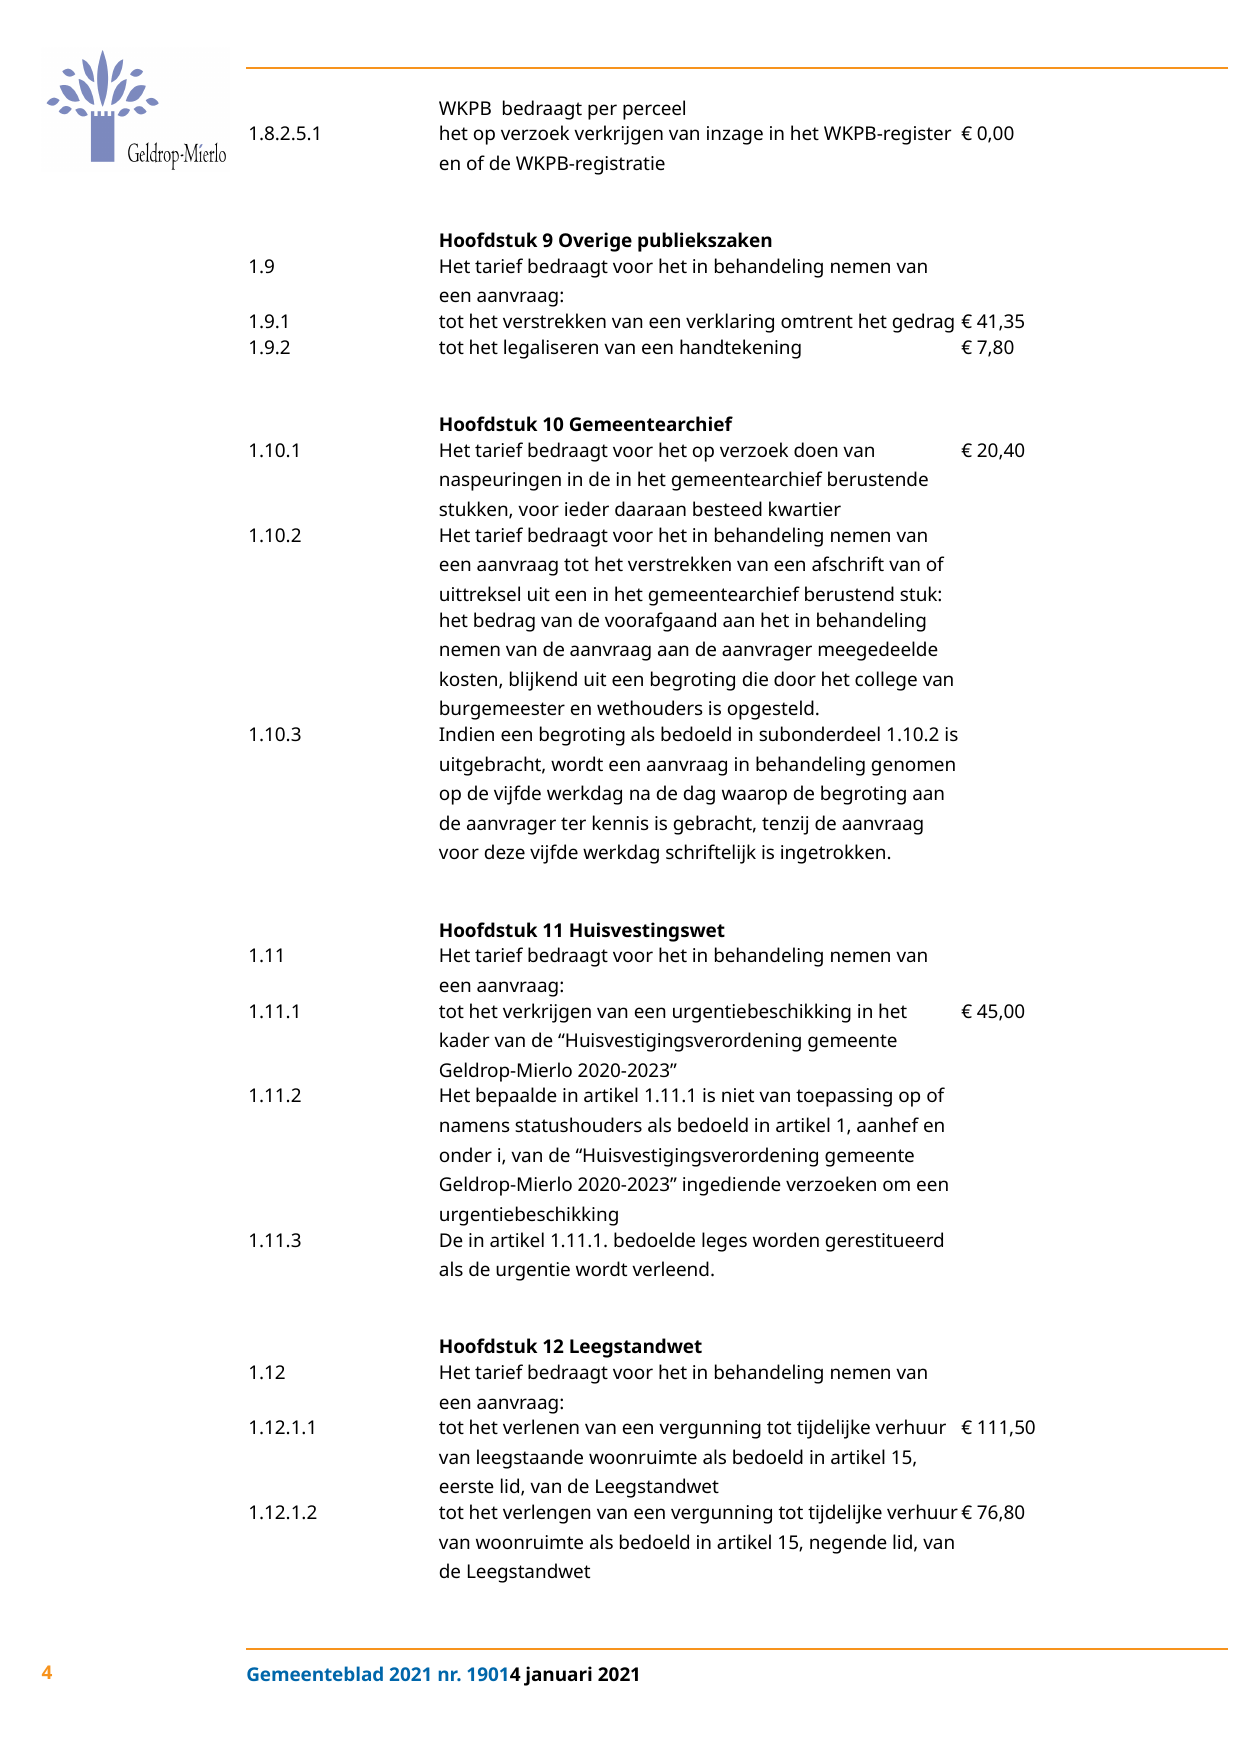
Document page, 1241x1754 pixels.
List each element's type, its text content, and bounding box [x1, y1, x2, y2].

table_cell [961, 1334, 1152, 1359]
table_cell Hoofdstuk 11 Huisvestingswet [439, 917, 961, 942]
table_cell [439, 386, 961, 411]
table_cell 1.12 [248, 1359, 439, 1414]
table_cell [439, 360, 961, 386]
table_cell 1.10.1 [248, 437, 439, 522]
table_cell Het tarief bedraagt voor het in behandeling nemen van een aanvraag: [439, 1359, 961, 1414]
table_cell 1.9 [248, 253, 439, 308]
table_cell tot het verlenen van een vergunning tot tijdelijke verhuur van leegstaande woonruimte als bedoeld in artikel 15, eerste lid, van de Leegstandwet [439, 1415, 961, 1499]
table_cell [961, 386, 1152, 411]
table_cell [961, 253, 1152, 308]
table_cell [961, 411, 1152, 437]
table_cell [248, 227, 439, 253]
table_cell € 41,35 [961, 308, 1152, 334]
table_cell 1.11 [248, 943, 439, 998]
table_cell Het tarief bedraagt voor het in behandeling nemen van een aanvraag: [439, 253, 961, 308]
table_cell Indien een begroting als bedoeld in subonderdeel 1.10.2 is uitgebracht, wordt een aanvraag in behandeling genomen op de vijfde werkdag na de dag waarop de begroting aan de aanvrager ter kennis is gebracht, tenzij de aanvraag voor deze vijfde werkdag schriftelijk is ingetrokken. [439, 721, 961, 865]
table_cell [961, 891, 1152, 917]
table_cell 1.9.2 [248, 334, 439, 360]
table_cell [248, 1282, 439, 1308]
table_cell Het bepaalde in artikel 1.11.1 is niet van toepassing op of namens statushouders als bedoeld in artikel 1, aanhef en onder i, van de “Huisvestigingsverordening gemeente Geldrop-Mierlo 2020-2023” ingediende verzoeken om een urgentiebeschikking [439, 1083, 961, 1227]
table_cell 1.9.1 [248, 308, 439, 334]
table_cell [961, 1282, 1152, 1308]
table_cell [961, 943, 1152, 998]
table_cell 1.12.1.2 [248, 1500, 439, 1584]
table_cell [439, 176, 961, 202]
table_cell [248, 411, 439, 437]
table_cell [439, 1282, 961, 1308]
table_cell [961, 227, 1152, 253]
table_cell 1.10.3 [248, 721, 439, 865]
table_cell [439, 865, 961, 891]
table_cell 1.11.2 [248, 1083, 439, 1227]
table_cell [248, 865, 439, 891]
table_cell [961, 865, 1152, 891]
table_cell € 76,80 [961, 1500, 1152, 1584]
table_cell [248, 202, 439, 227]
table_cell [961, 1308, 1152, 1333]
table_cell [248, 1584, 439, 1610]
table_cell WKPB bedraagt per perceel [439, 95, 961, 121]
table_cell [248, 386, 439, 411]
table_cell [961, 202, 1152, 227]
table_cell € 111,50 [961, 1415, 1152, 1499]
table_cell tot het legaliseren van een handtekening [439, 334, 961, 360]
table_cell [961, 917, 1152, 942]
table_cell [439, 1308, 961, 1333]
table_cell [961, 721, 1152, 865]
table_cell [961, 1584, 1152, 1610]
table_cell [248, 360, 439, 386]
table_cell [961, 176, 1152, 202]
picture [41, 47, 231, 172]
table_cell [248, 607, 439, 721]
table_cell [961, 1083, 1152, 1227]
table_cell Het tarief bedraagt voor het in behandeling nemen van een aanvraag tot het verstrekken van een afschrift van of uittreksel uit een in het gemeentearchief berustend stuk: [439, 522, 961, 607]
table_cell Het tarief bedraagt voor het op verzoek doen van naspeuringen in de in het gemeentearchief berustende stukken, voor ieder daaraan besteed kwartier [439, 437, 961, 522]
table_cell [439, 1584, 961, 1610]
table_cell [248, 917, 439, 942]
table_cell tot het verkrijgen van een urgentiebeschikking in het kader van de “Huisvestigingsverordening gemeente Geldrop-Mierlo 2020-2023” [439, 998, 961, 1083]
table_cell tot het verlengen van een vergunning tot tijdelijke verhuur van woonruimte als bedoeld in artikel 15, negende lid, van de Leegstandwet [439, 1500, 961, 1584]
table_cell [961, 95, 1152, 121]
table_cell 1.8.2.5.1 [248, 121, 439, 176]
table_cell tot het verstrekken van een verklaring omtrent het gedrag [439, 308, 961, 334]
table_cell [439, 202, 961, 227]
table_cell [961, 360, 1152, 386]
table_cell 1.12.1.1 [248, 1415, 439, 1499]
table_cell [961, 522, 1152, 607]
table_cell € 45,00 [961, 998, 1152, 1083]
table_cell [248, 176, 439, 202]
table_cell [961, 1227, 1152, 1282]
table_cell Hoofdstuk 9 Overige publiekszaken [439, 227, 961, 253]
table_cell [439, 891, 961, 917]
table_cell 1.11.3 [248, 1227, 439, 1282]
table_cell Het tarief bedraagt voor het in behandeling nemen van een aanvraag: [439, 943, 961, 998]
table_cell het bedrag van de voorafgaand aan het in behandeling nemen van de aanvraag aan de aanvrager meegedeelde kosten, blijkend uit een begroting die door het college van burgemeester en wethouders is opgesteld. [439, 607, 961, 721]
table_cell [248, 1308, 439, 1333]
table_cell [961, 607, 1152, 721]
table_cell De in artikel 1.11.1. bedoelde leges worden gerestitueerd als de urgentie wordt verleend. [439, 1227, 961, 1282]
table_cell Hoofdstuk 12 Leegstandwet [439, 1334, 961, 1359]
table_cell het op verzoek verkrijgen van inzage in het WKPB-register en of de WKPB-registratie [439, 121, 961, 176]
table_cell 1.10.2 [248, 522, 439, 607]
table_cell € 20,40 [961, 437, 1152, 522]
table_cell [248, 891, 439, 917]
table_cell [248, 95, 439, 121]
table_cell [961, 1359, 1152, 1414]
table_cell € 0,00 [961, 121, 1152, 176]
table_cell 1.11.1 [248, 998, 439, 1083]
table_cell Hoofdstuk 10 Gemeentearchief [439, 411, 961, 437]
table_cell [248, 1334, 439, 1359]
table_cell € 7,80 [961, 334, 1152, 360]
